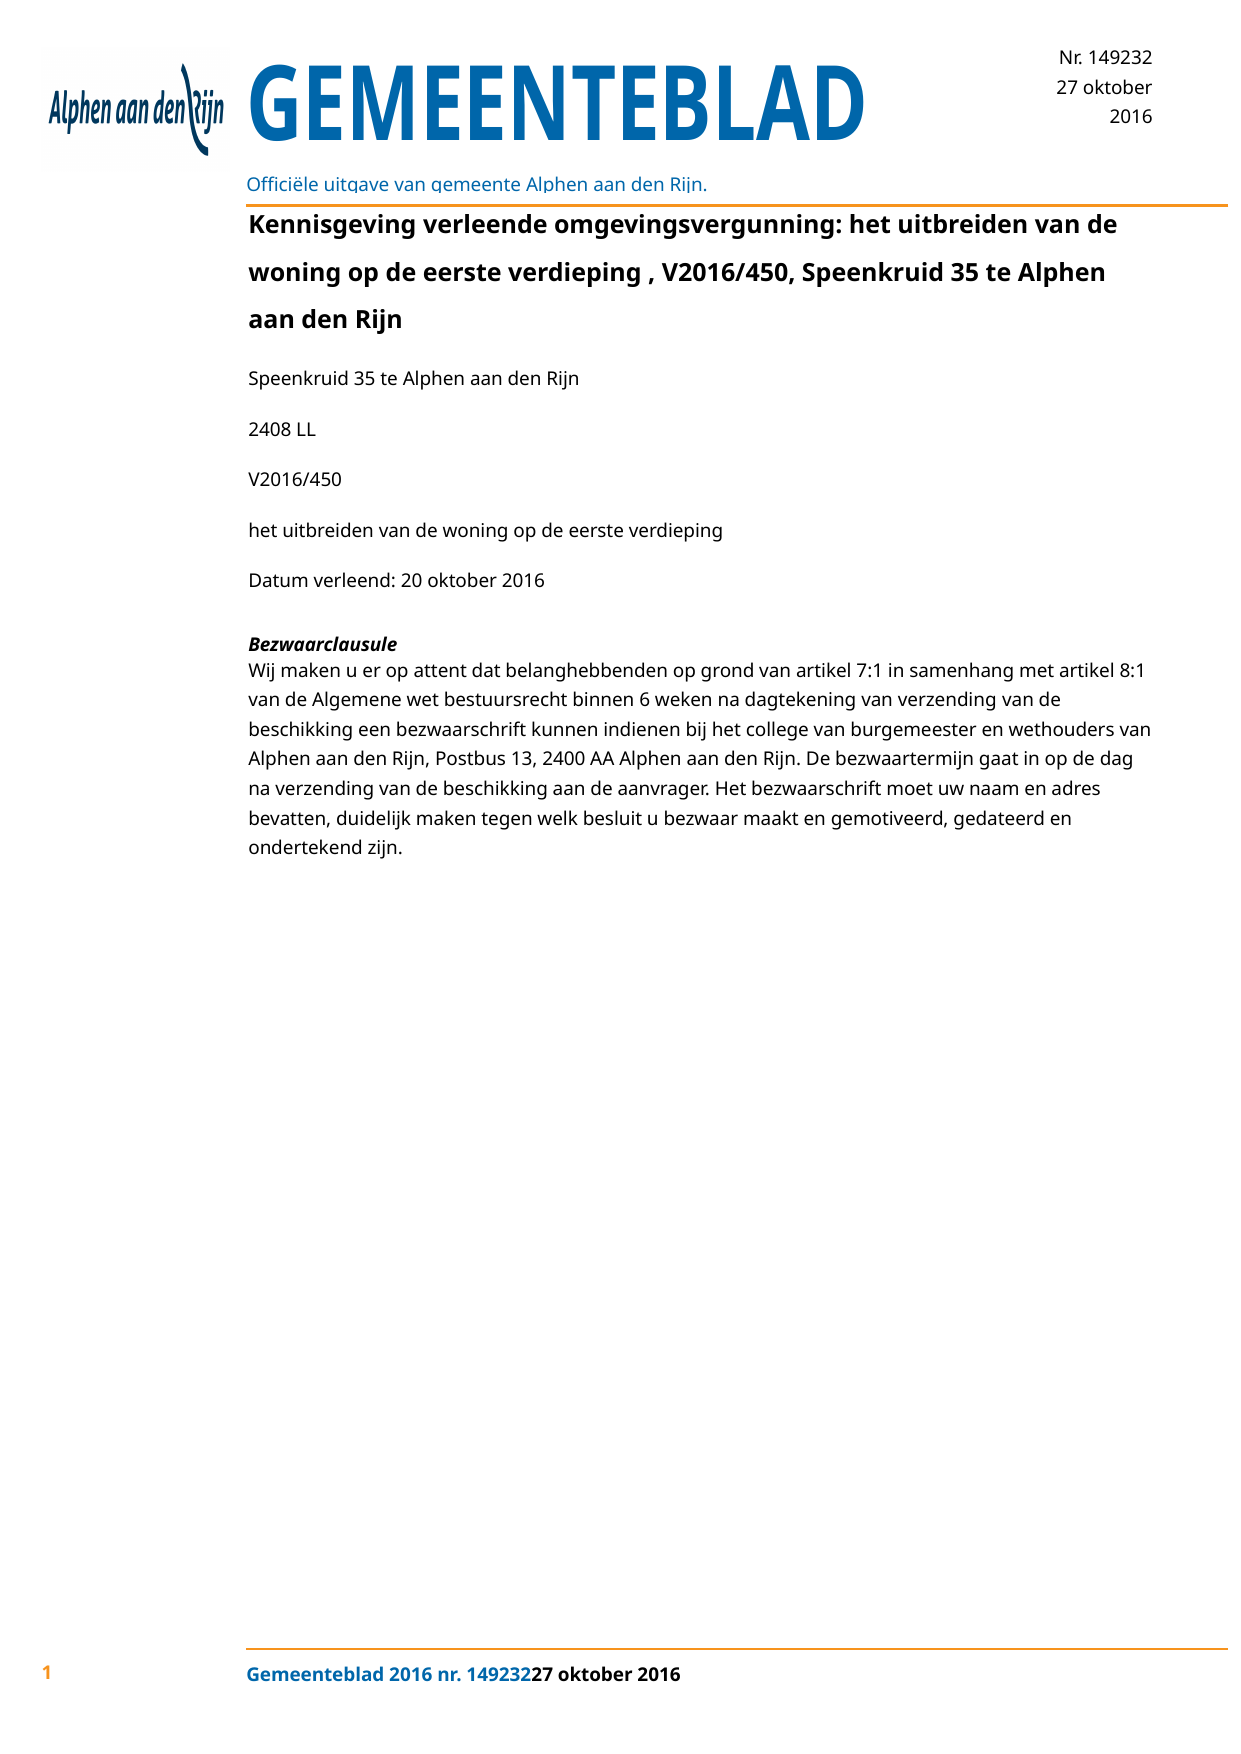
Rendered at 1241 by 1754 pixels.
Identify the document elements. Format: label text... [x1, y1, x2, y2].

text V2016/450 [248, 466, 1152, 492]
text Datum verleend: 20 oktober 2016 [248, 567, 1152, 593]
text Kennisgeving verleende omgevingsvergunning: het uitbreiden van de woning op de eerste verdieping , V2016/450, Speenkruid 35 te Alphen aan den Rijn [248, 207, 1152, 336]
text Bezwaarclausule [248, 631, 1152, 657]
text Speenkruid 35 te Alphen aan den Rijn [248, 366, 1152, 391]
text Wij maken u er op attent dat belanghebbenden op grond van artikel 7:1 in samenhang met artikel 8:1 van de Algemene wet bestuursrecht binnen 6 weken na dagtekening van verzending van de beschikking een bezwaarschrift kunnen indienen bij het college van burgemeester en wethouders van Alphen aan den Rijn, Postbus 13, 2400 AA Alphen aan den Rijn. De bezwaartermijn gaat in op de dag na verzending van de beschikking aan de aanvrager. Het bezwaarschrift moet uw naam en adres bevatten, duidelijk maken tegen welk besluit u bezwaar maakt en gemotiveerd, gedateerd en ondertekend zijn. [248, 657, 1152, 860]
text het uitbreiden van de woning op de eerste verdieping [248, 517, 1152, 542]
picture [41, 47, 231, 172]
text 2408 LL [248, 416, 1152, 442]
